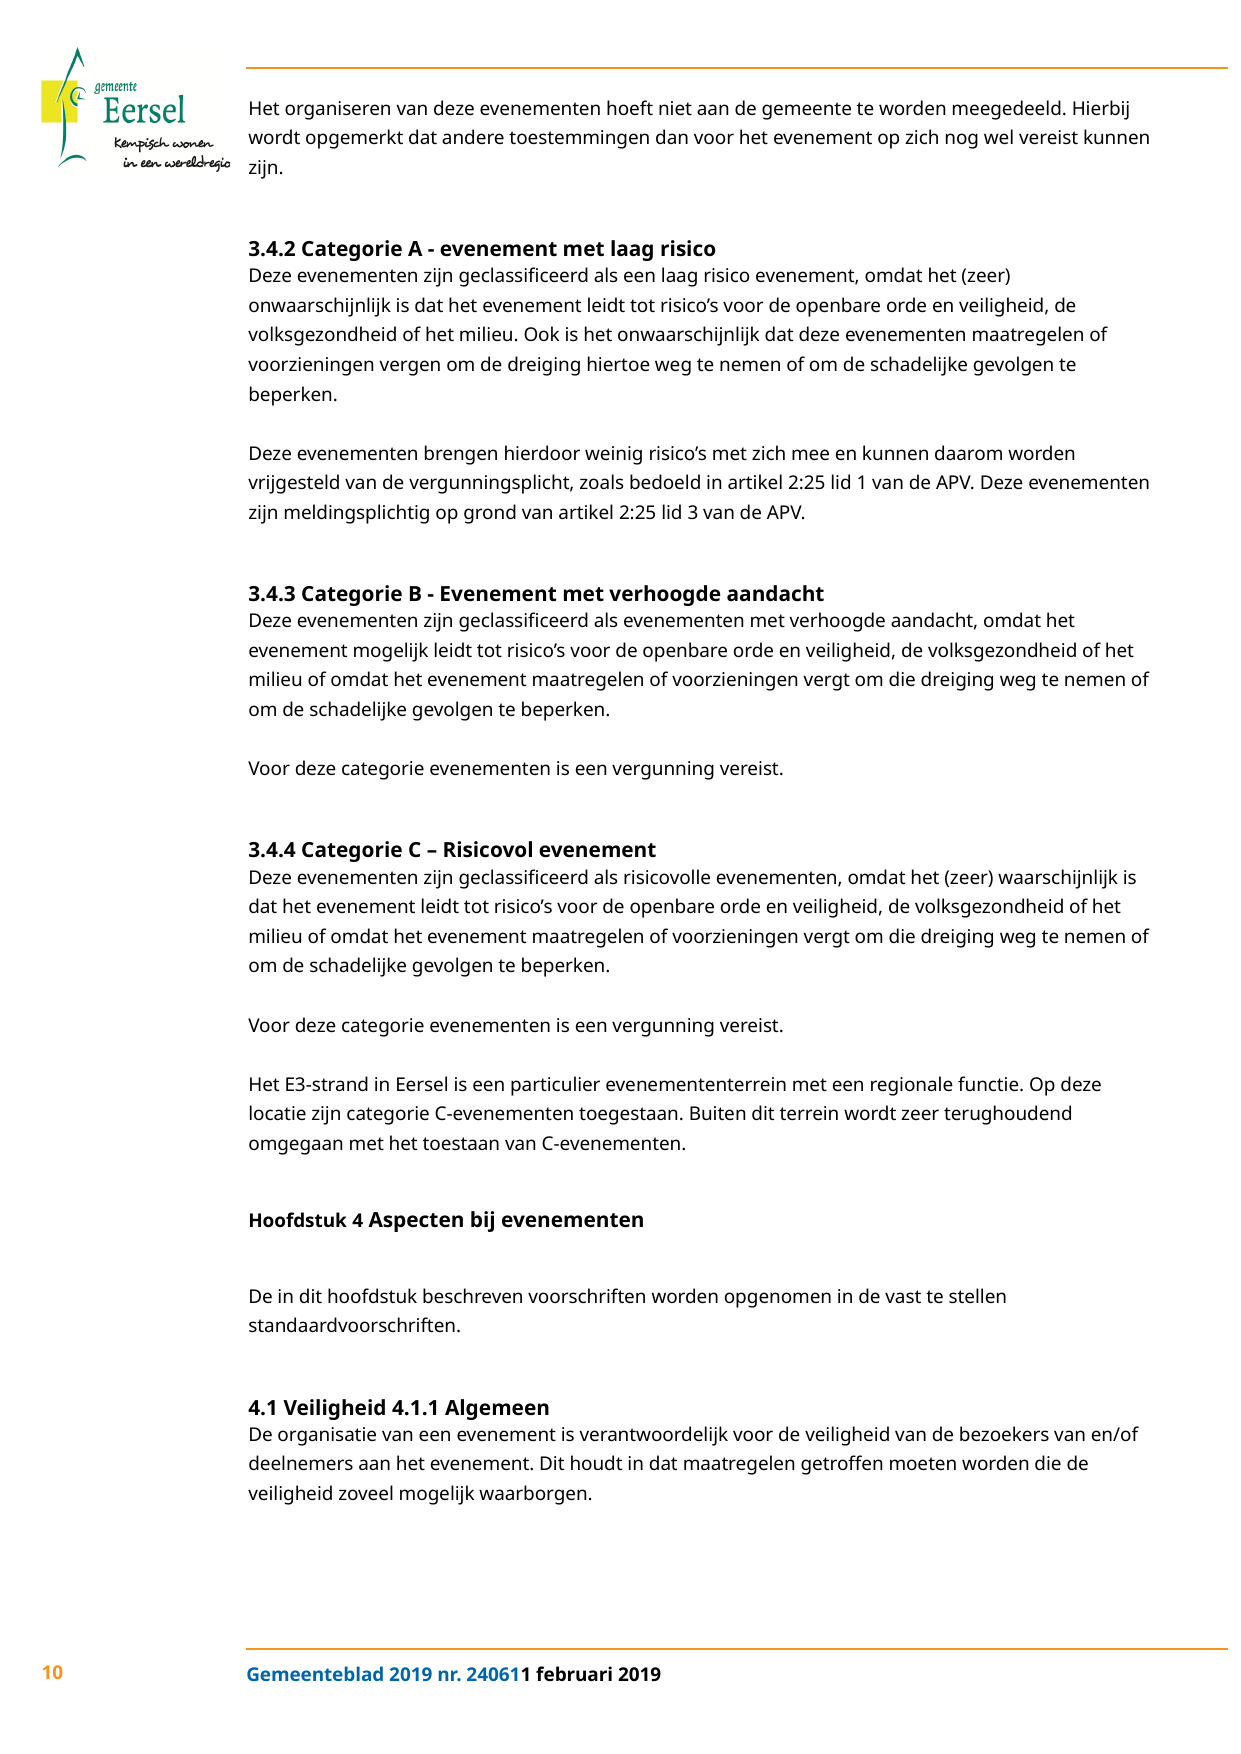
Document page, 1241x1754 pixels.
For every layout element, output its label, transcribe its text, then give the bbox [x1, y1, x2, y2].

text 4.1 Veiligheid 4.1.1 Algemeen [248, 1393, 1152, 1421]
text Deze evenementen zijn geclassificeerd als een laag risico evenement, omdat het (zeer) onwaarschijnlijk is dat het evenement leidt tot risico’s voor de openbare orde en veiligheid, de volksgezondheid of het milieu. Ook is het onwaarschijnlijk dat deze evenementen maatregelen of voorzieningen vergen om de dreiging hiertoe weg te nemen of om de schadelijke gevolgen te beperken. [248, 262, 1152, 406]
text Het organiseren van deze evenementen hoeft niet aan de gemeente te worden meegedeeld. Hierbij wordt opgemerkt dat andere toestemmingen dan voor het evenement op zich nog wel vereist kunnen zijn. [248, 95, 1152, 180]
text Voor deze categorie evenementen is een vergunning vereist. [248, 755, 1152, 781]
text Deze evenementen zijn geclassificeerd als risicovolle evenementen, omdat het (zeer) waarschijnlijk is dat het evenement leidt tot risico’s voor de openbare orde en veiligheid, de volksgezondheid of het milieu of omdat het evenement maatregelen of voorzieningen vergt om die dreiging weg te nemen of om de schadelijke gevolgen te beperken. [248, 864, 1152, 978]
text De in dit hoofdstuk beschreven voorschriften worden opgenomen in de vast te stellen standaardvoorschriften. [248, 1283, 1152, 1338]
text 3.4.4 Categorie C – Risicovol evenement [248, 835, 1152, 864]
text Deze evenementen brengen hierdoor weinig risico’s met zich mee en kunnen daarom worden vrijgesteld van de vergunningsplicht, zoals bedoeld in artikel 2:25 lid 1 van de APV. Deze evenementen zijn meldingsplichtig op grond van artikel 2:25 lid 3 van de APV. [248, 440, 1152, 525]
text Hoofdstuk 4 Aspecten bij evenementen [248, 1205, 1152, 1234]
text Het E3-strand in Eersel is een particulier evenemententerrein met een regionale functie. Op deze locatie zijn categorie C-evenementen toegestaan. Buiten dit terrein wordt zeer terughoudend omgegaan met het toestaan van C-evenementen. [248, 1071, 1152, 1156]
text Voor deze categorie evenementen is een vergunning vereist. [248, 1012, 1152, 1037]
picture [41, 47, 231, 172]
text 3.4.2 Categorie A - evenement met laag risico [248, 234, 1152, 262]
text 3.4.3 Categorie B - Evenement met verhoogde aandacht [248, 579, 1152, 607]
text Deze evenementen zijn geclassificeerd als evenementen met verhoogde aandacht, omdat het evenement mogelijk leidt tot risico’s voor de openbare orde en veiligheid, de volksgezondheid of het milieu of omdat het evenement maatregelen of voorzieningen vergt om die dreiging weg te nemen of om de schadelijke gevolgen te beperken. [248, 607, 1152, 722]
text De organisatie van een evenement is verantwoordelijk voor de veiligheid van de bezoekers van en/of deelnemers aan het evenement. Dit houdt in dat maatregelen getroffen moeten worden die de veiligheid zoveel mogelijk waarborgen. [248, 1421, 1152, 1506]
